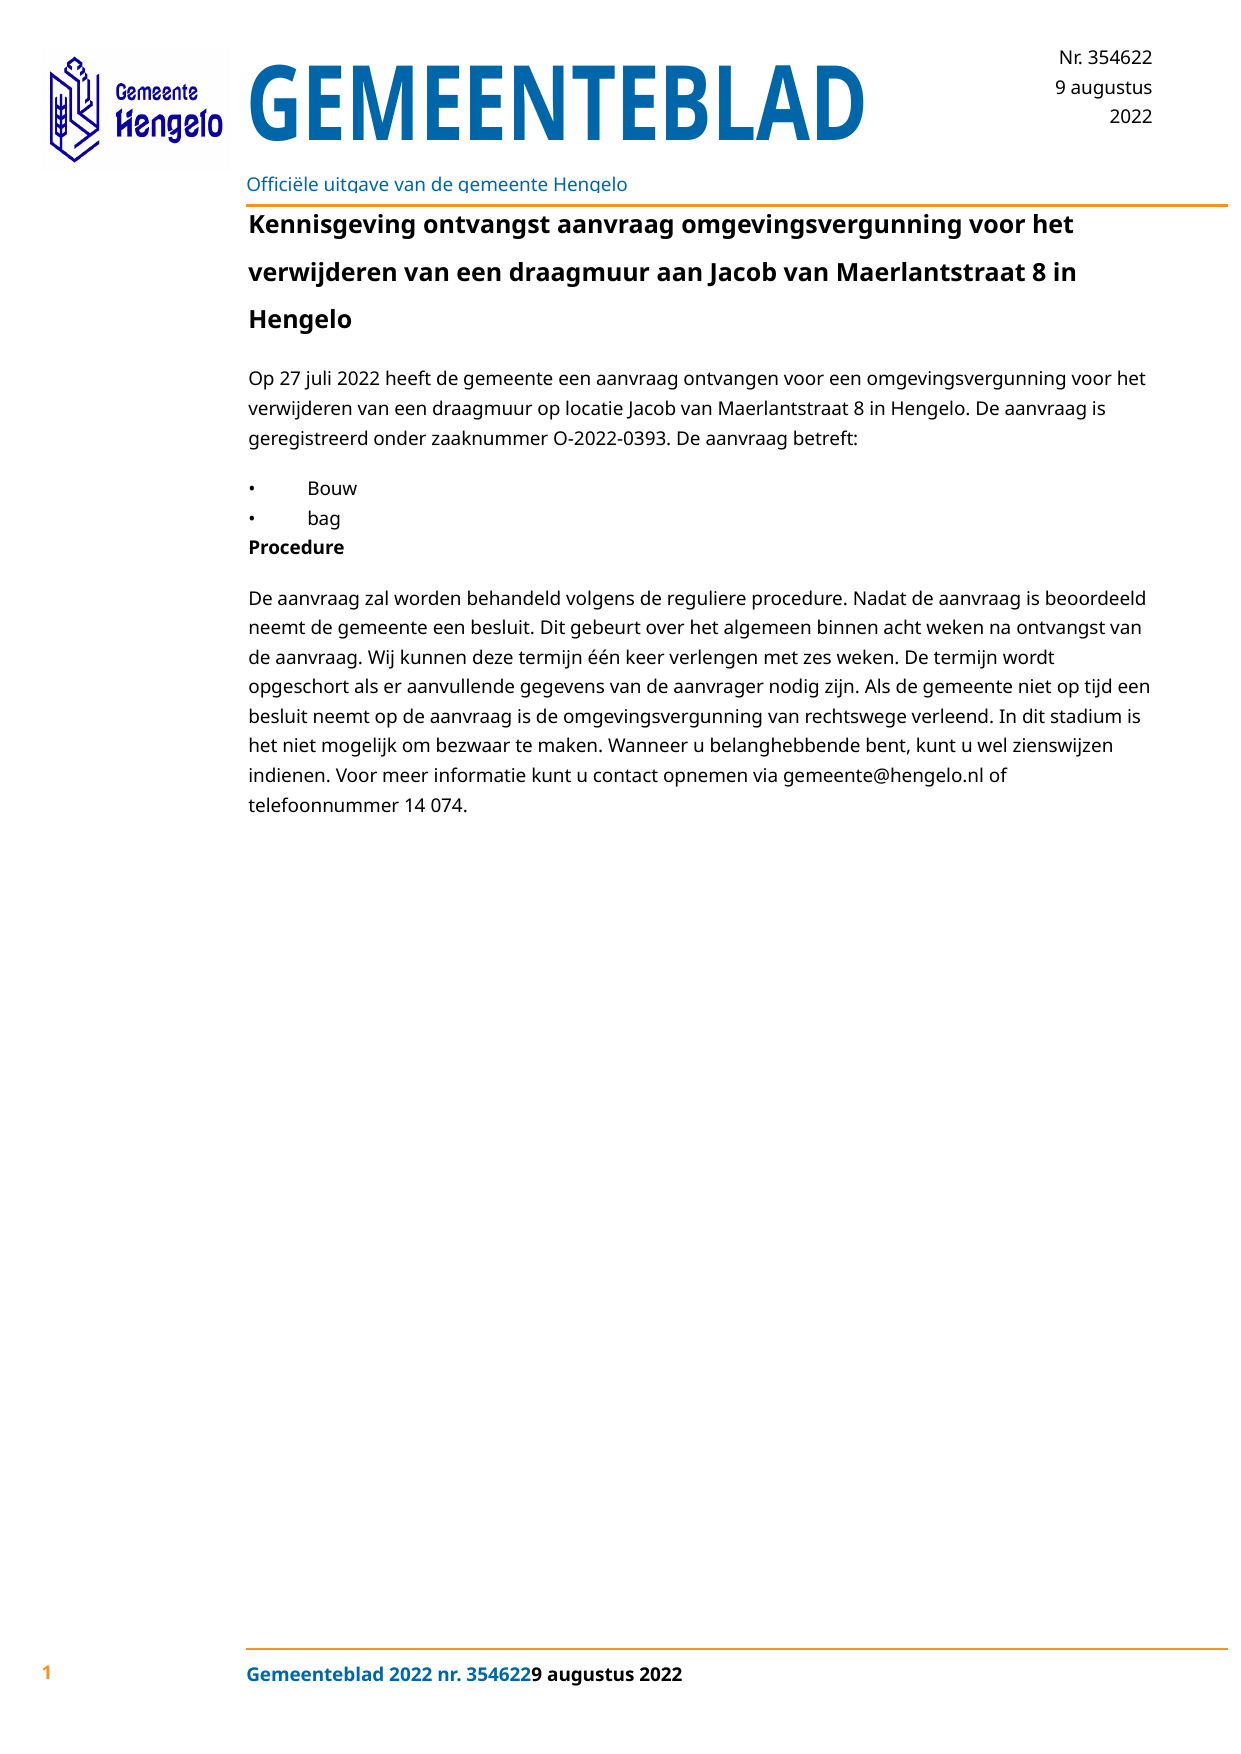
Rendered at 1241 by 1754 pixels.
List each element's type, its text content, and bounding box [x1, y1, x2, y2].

list bag [248, 505, 1152, 530]
picture [41, 47, 231, 172]
text Op 27 juli 2022 heeft de gemeente een aanvraag ontvangen voor een omgevingsvergunning voor het verwijderen van een draagmuur op locatie Jacob van Maerlantstraat 8 in Hengelo. De aanvraag is geregistreerd onder zaaknummer O-2022-0393. De aanvraag betreft: [248, 366, 1152, 450]
text Procedure [248, 534, 1152, 560]
text Kennisgeving ontvangst aanvraag omgevingsvergunning voor het verwijderen van een draagmuur aan Jacob van Maerlantstraat 8 in Hengelo [248, 207, 1152, 336]
text De aanvraag zal worden behandeld volgens de reguliere procedure. Nadat de aanvraag is beoordeeld neemt de gemeente een besluit. Dit gebeurt over het algemeen binnen acht weken na ontvangst van de aanvraag. Wij kunnen deze termijn één keer verlengen met zes weken. De termijn wordt opgeschort als er aanvullende gegevens van de aanvrager nodig zijn. Als de gemeente niet op tijd een besluit neemt op de aanvraag is de omgevingsvergunning van rechtswege verleend. In dit stadium is het niet mogelijk om bezwaar te maken. Wanneer u belanghebbende bent, kunt u wel zienswijzen indienen. Voor meer informatie kunt u contact opnemen via gemeente@hengelo.nl of telefoonnummer 14 074. [248, 585, 1152, 817]
list Bouw [248, 475, 1152, 501]
